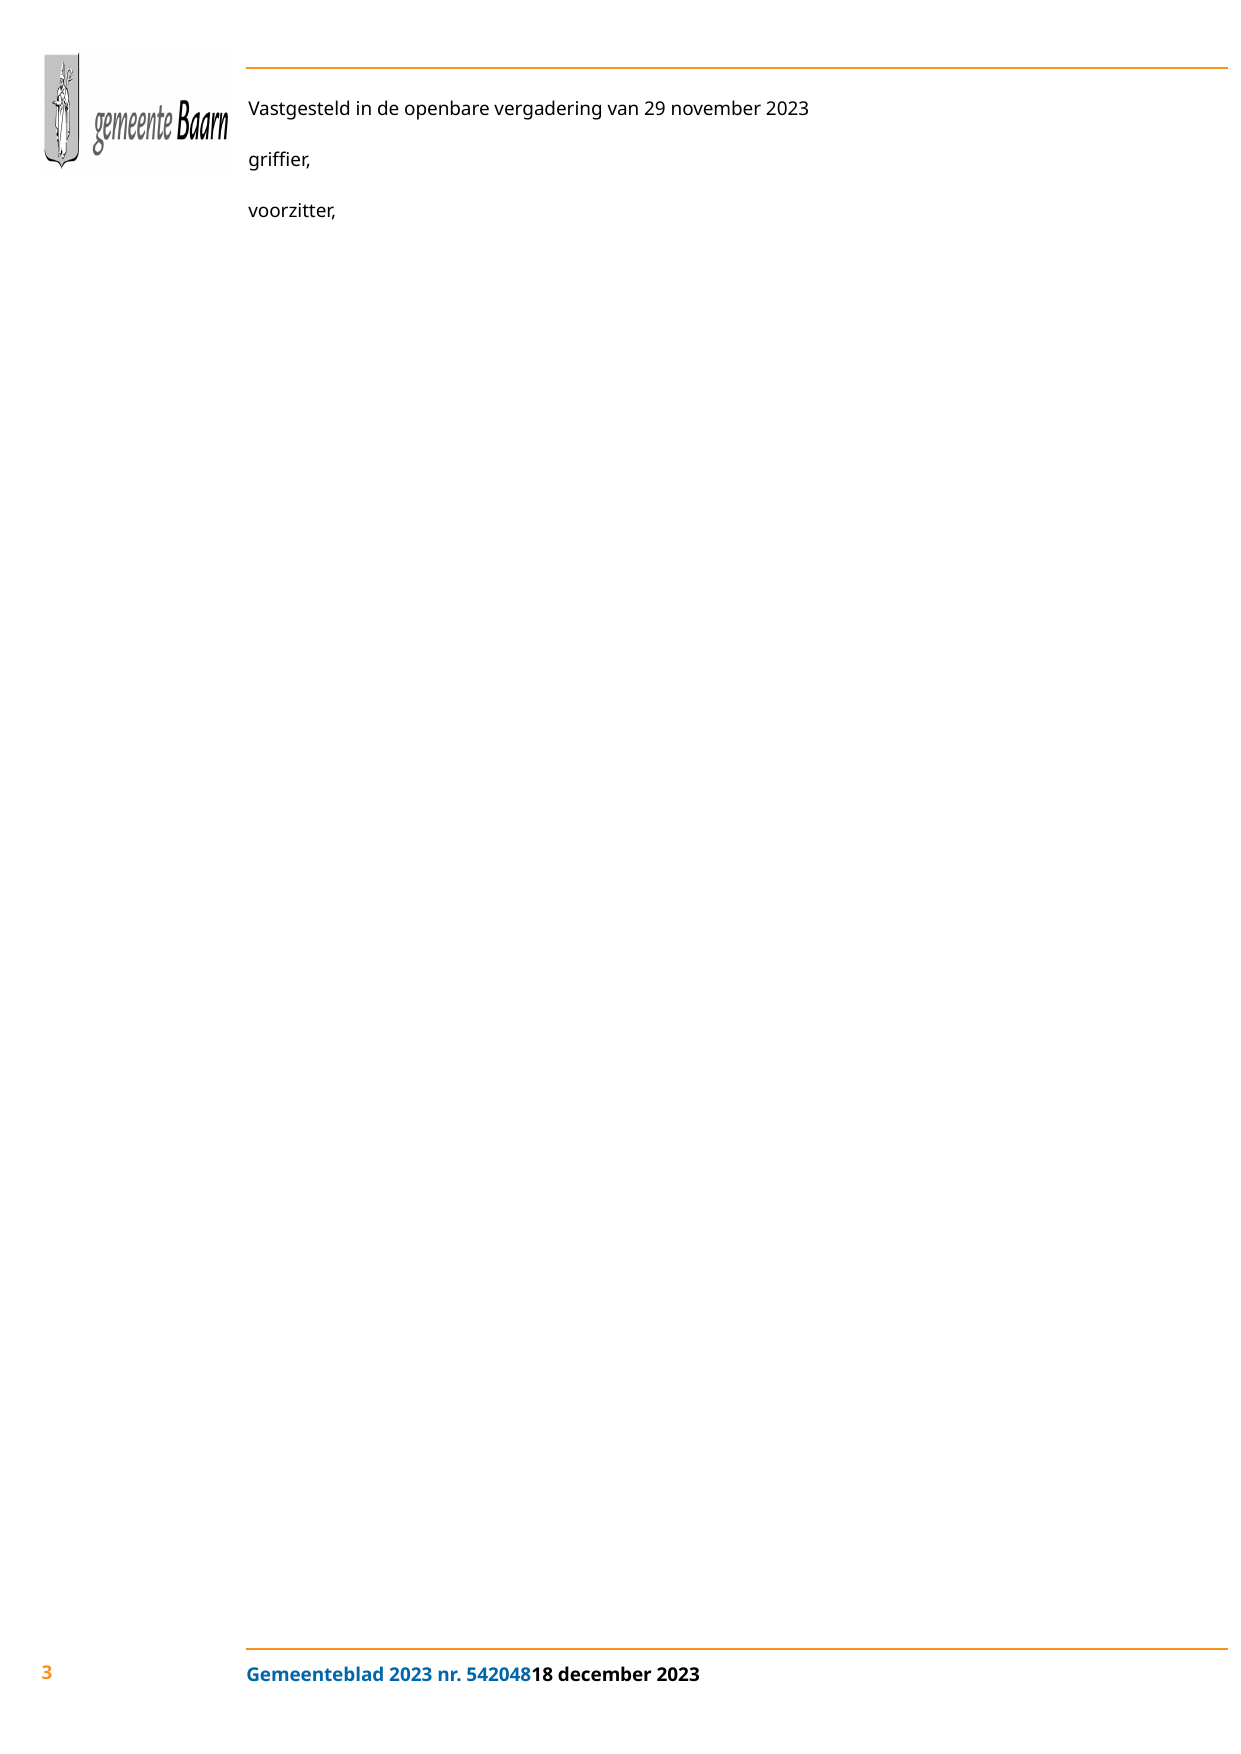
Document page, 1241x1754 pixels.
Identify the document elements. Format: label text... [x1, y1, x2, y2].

text Vastgesteld in de openbare vergadering van 29 november 2023 [248, 95, 1152, 121]
text voorzitter, [248, 198, 1152, 223]
text griffier, [248, 146, 1152, 172]
picture [41, 47, 231, 172]
